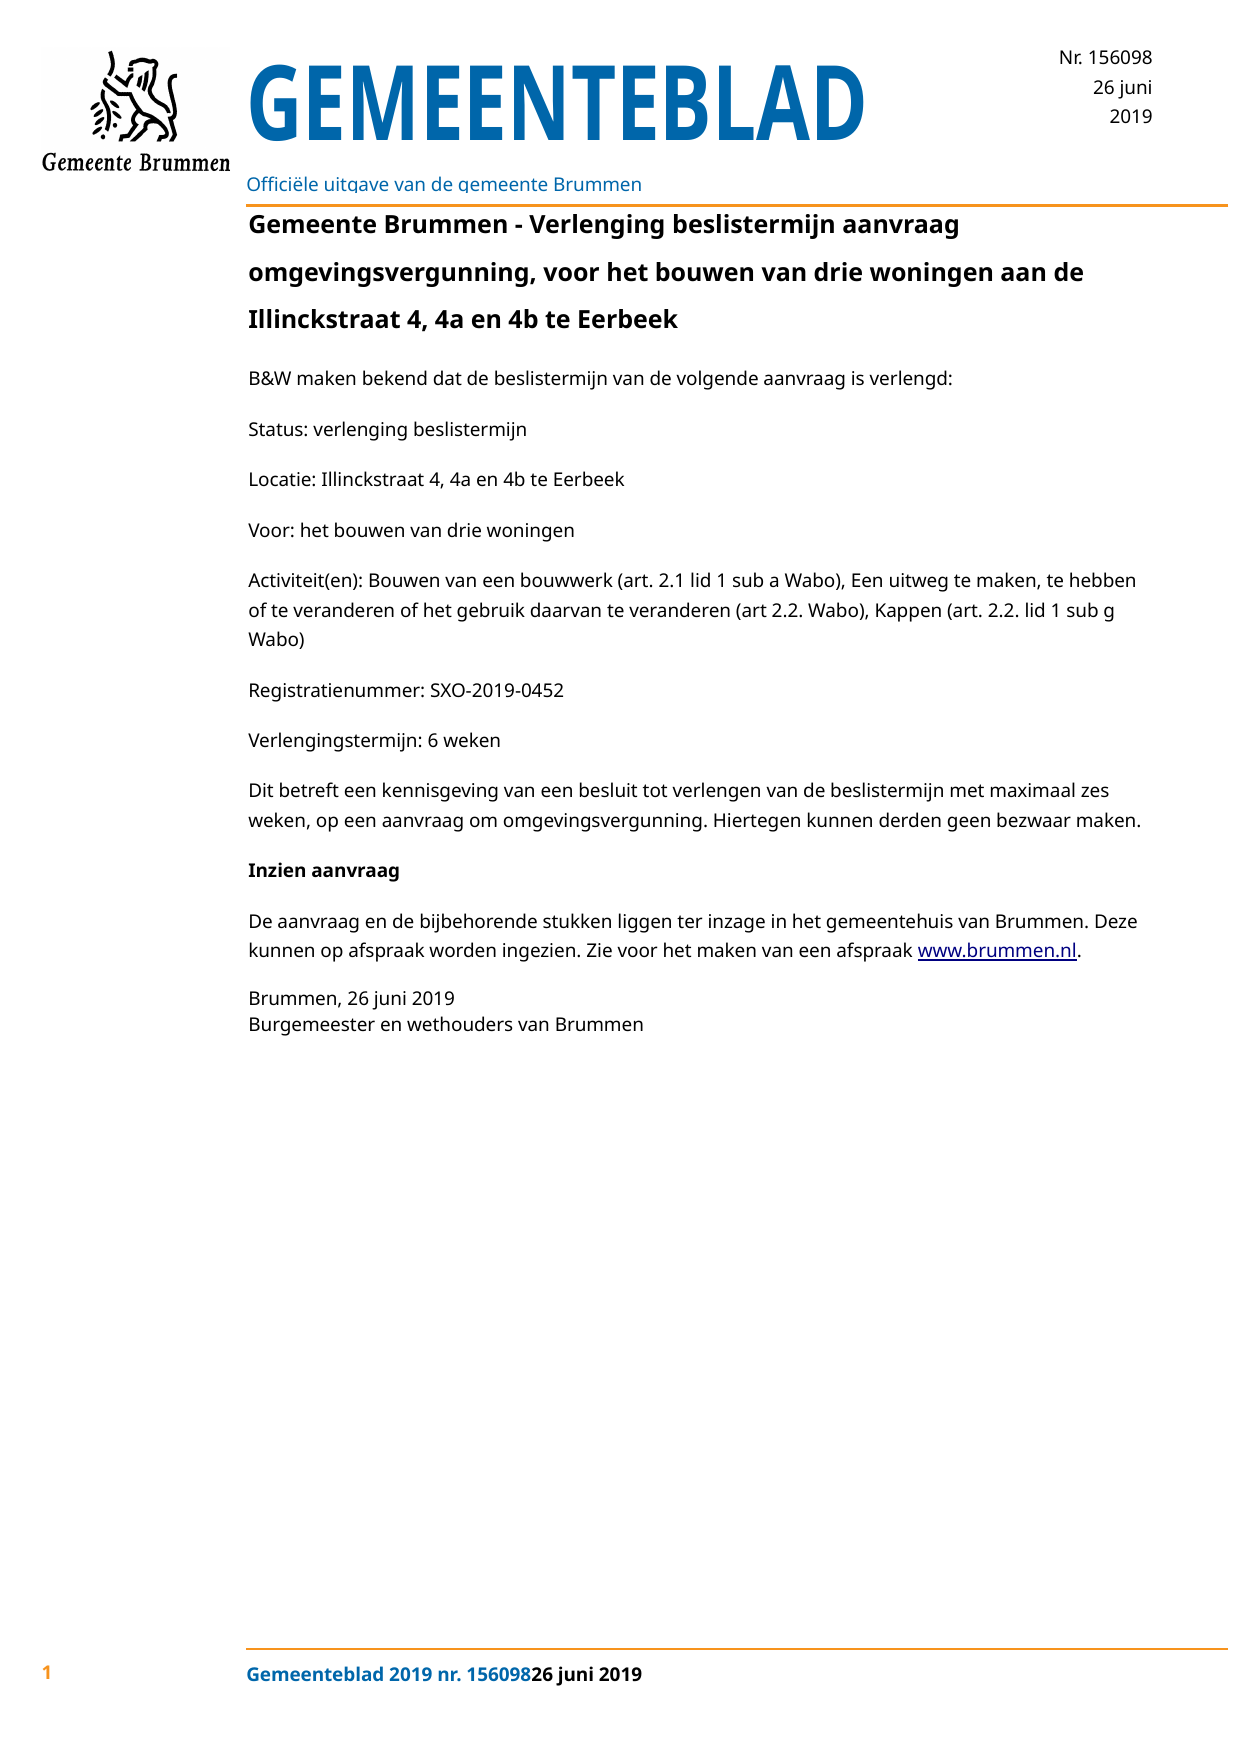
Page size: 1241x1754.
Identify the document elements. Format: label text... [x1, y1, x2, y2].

picture [41, 47, 231, 172]
text Status: verlenging beslistermijn [248, 416, 1152, 442]
text Verlengingstermijn: 6 weken [248, 727, 1152, 753]
text Brummen, 26 juni 2019 [248, 985, 1152, 1011]
text Voor: het bouwen van drie woningen [248, 517, 1152, 542]
text B&W maken bekend dat de beslistermijn van de volgende aanvraag is verlengd: [248, 366, 1152, 391]
text Burgemeester en wethouders van Brummen [248, 1011, 1152, 1037]
text Locatie: Illinckstraat 4, 4a en 4b te Eerbeek [248, 466, 1152, 492]
text Gemeente Brummen - Verlenging beslistermijn aanvraag omgevingsvergunning, voor het bouwen van drie woningen aan de Illinckstraat 4, 4a en 4b te Eerbeek [248, 207, 1152, 336]
text Activiteit(en): Bouwen van een bouwwerk (art. 2.1 lid 1 sub a Wabo), Een uitweg te maken, te hebben of te veranderen of het gebruik daarvan te veranderen (art 2.2. Wabo), Kappen (art. 2.2. lid 1 sub g Wabo) [248, 567, 1152, 652]
text Inzien aanvraag [248, 858, 1152, 883]
text Dit betreft een kennisgeving van een besluit tot verlengen van de beslistermijn met maximaal zes weken, op een aanvraag om omgevingsvergunning. Hiertegen kunnen derden geen bezwaar maken. [248, 778, 1152, 833]
text De aanvraag en de bijbehorende stukken liggen ter inzage in het gemeentehuis van Brummen. Deze kunnen op afspraak worden ingezien. Zie voor het maken van een afspraak www.brummen.nl. [248, 908, 1152, 963]
text Registratienummer: SXO-2019-0452 [248, 677, 1152, 702]
